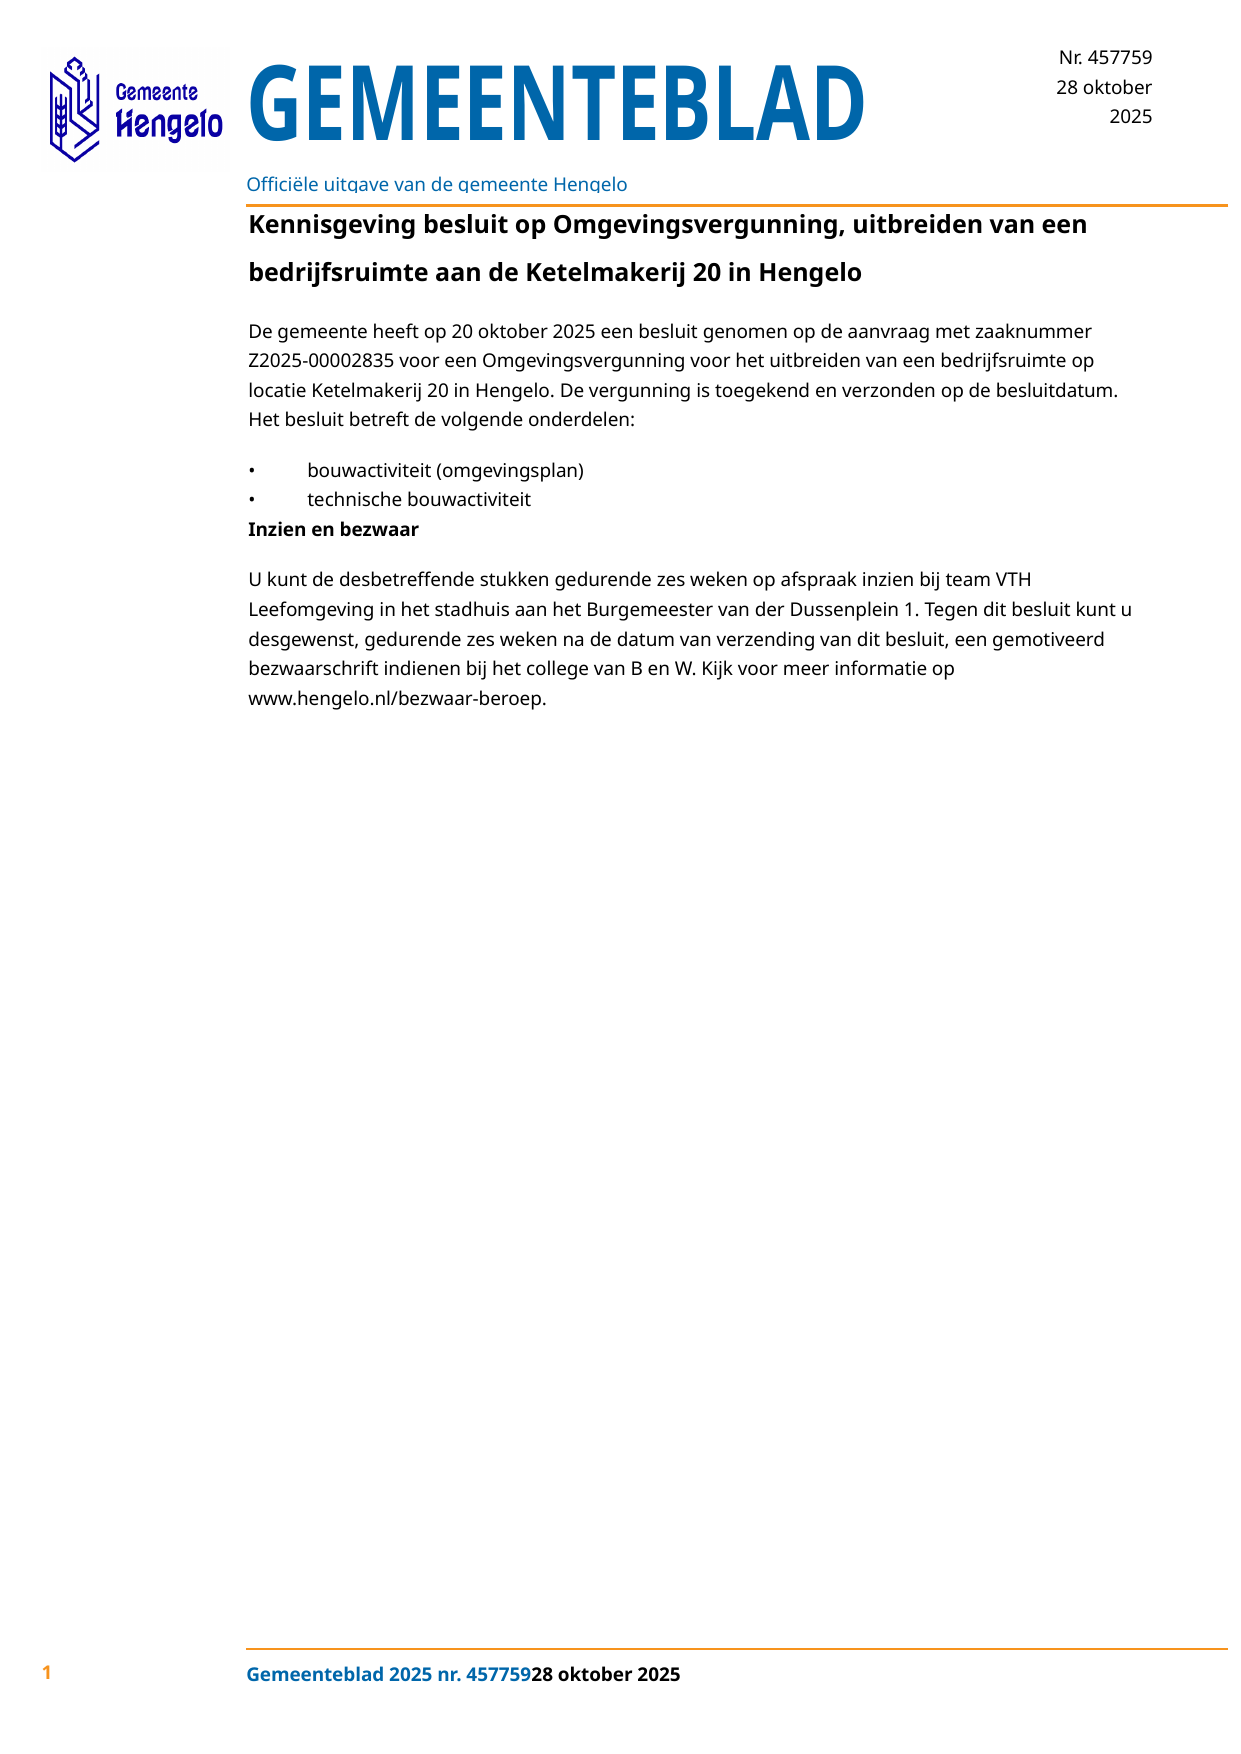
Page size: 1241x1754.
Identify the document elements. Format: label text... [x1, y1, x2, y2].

text De gemeente heeft op 20 oktober 2025 een besluit genomen op de aanvraag met zaaknummer Z2025-00002835 voor een Omgevingsvergunning voor het uitbreiden van een bedrijfsruimte op locatie Ketelmakerij 20 in Hengelo. De vergunning is toegekend en verzonden op de besluitdatum. Het besluit betreft de volgende onderdelen: [248, 318, 1152, 432]
text Inzien en bezwaar [248, 516, 1152, 542]
picture [41, 47, 231, 172]
list technische bouwactiviteit [248, 487, 1152, 512]
text U kunt de desbetreffende stukken gedurende zes weken op afspraak inzien bij team VTH Leefomgeving in het stadhuis aan het Burgemeester van der Dussenplein 1. Tegen dit besluit kunt u desgewenst, gedurende zes weken na de datum van verzending van dit besluit, een gemotiveerd bezwaarschrift indienen bij het college van B en W. Kijk voor meer informatie op www.hengelo.nl/bezwaar-beroep. [248, 567, 1152, 711]
list bouwactiviteit (omgevingsplan) [248, 457, 1152, 483]
text Kennisgeving besluit op Omgevingsvergunning, uitbreiden van een bedrijfsruimte aan de Ketelmakerij 20 in Hengelo [248, 207, 1152, 288]
